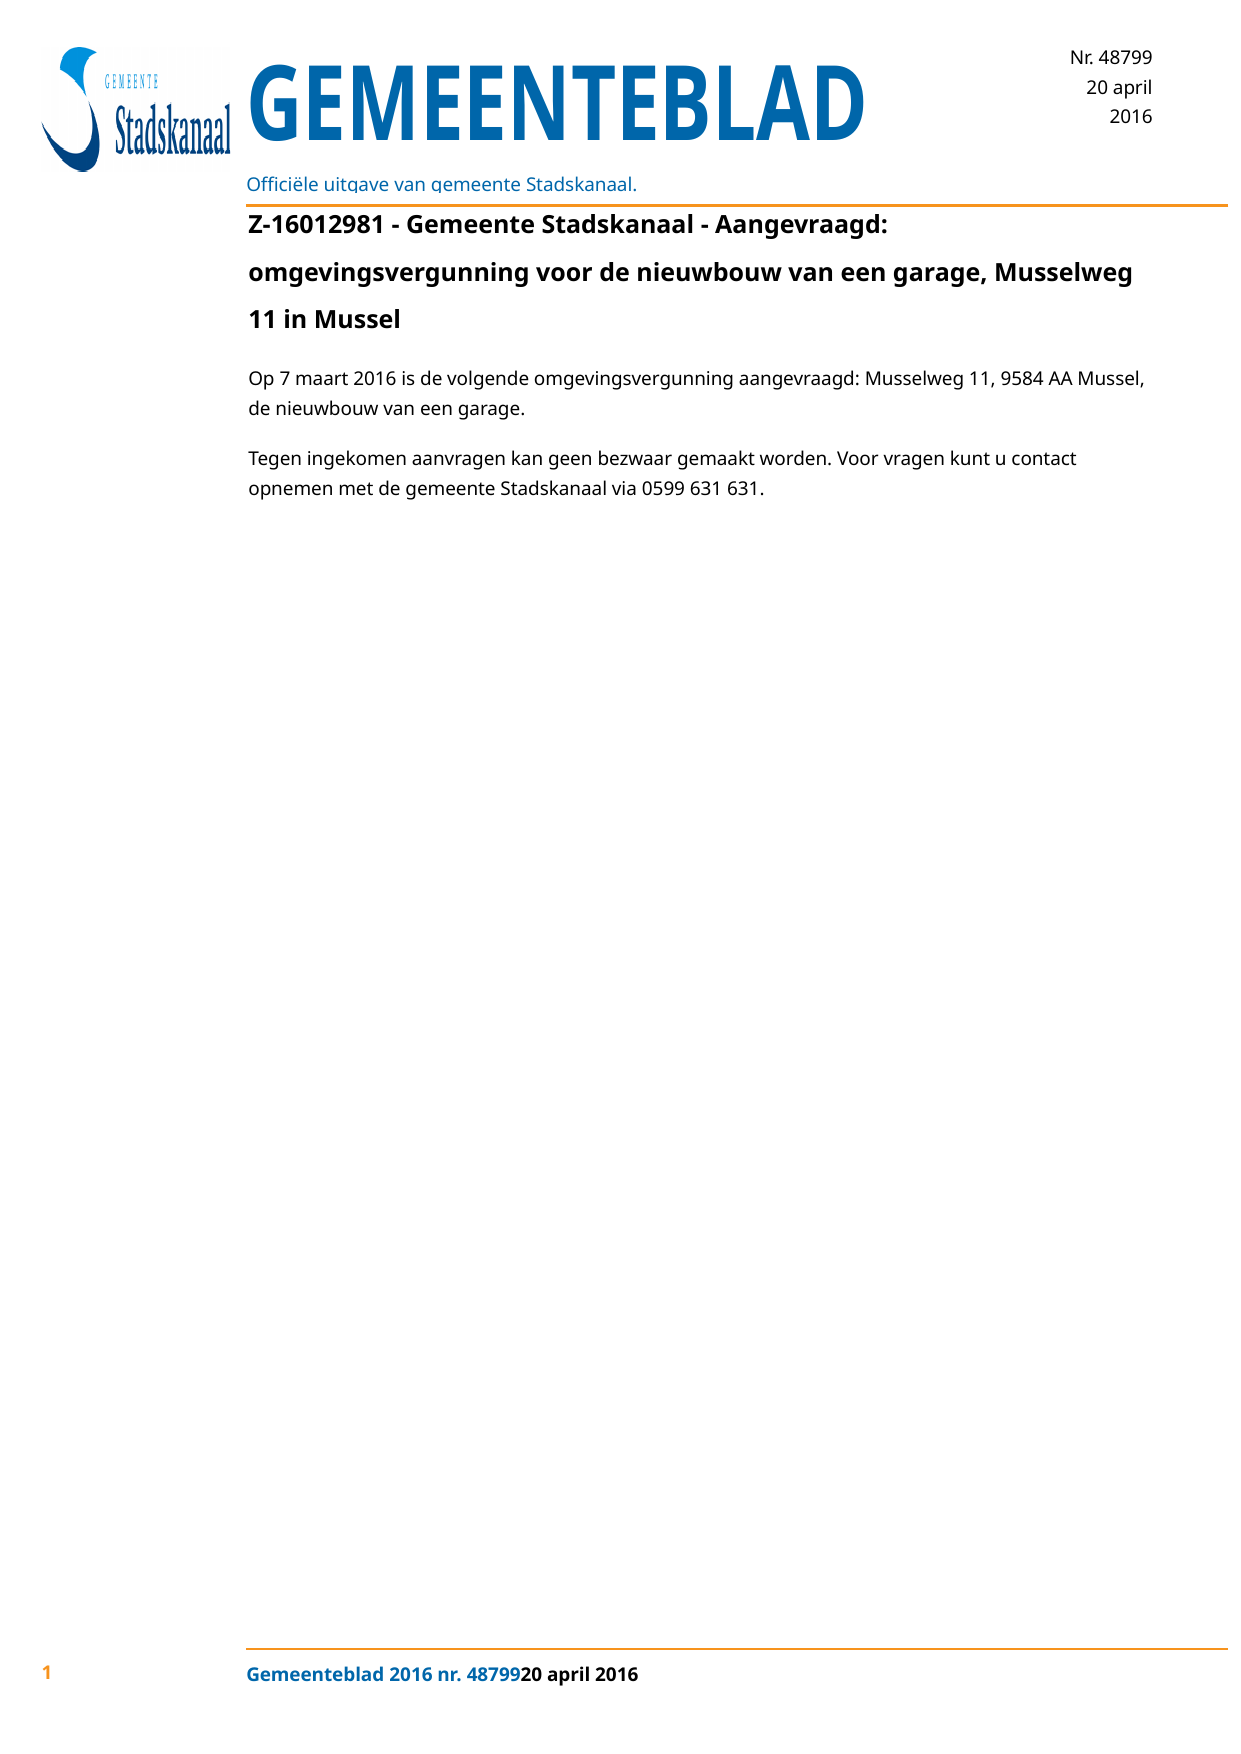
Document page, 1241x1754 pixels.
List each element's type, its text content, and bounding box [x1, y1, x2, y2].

picture [41, 47, 231, 172]
text Op 7 maart 2016 is de volgende omgevingsvergunning aangevraagd: Musselweg 11, 9584 AA Mussel, de nieuwbouw van een garage. [248, 366, 1152, 421]
text Tegen ingekomen aanvragen kan geen bezwaar gemaakt worden. Voor vragen kunt u contact opnemen met de gemeente Stadskanaal via 0599 631 631. [248, 446, 1152, 501]
text Z-16012981 - Gemeente Stadskanaal - Aangevraagd: omgevingsvergunning voor de nieuwbouw van een garage, Musselweg 11 in Mussel [248, 207, 1152, 336]
